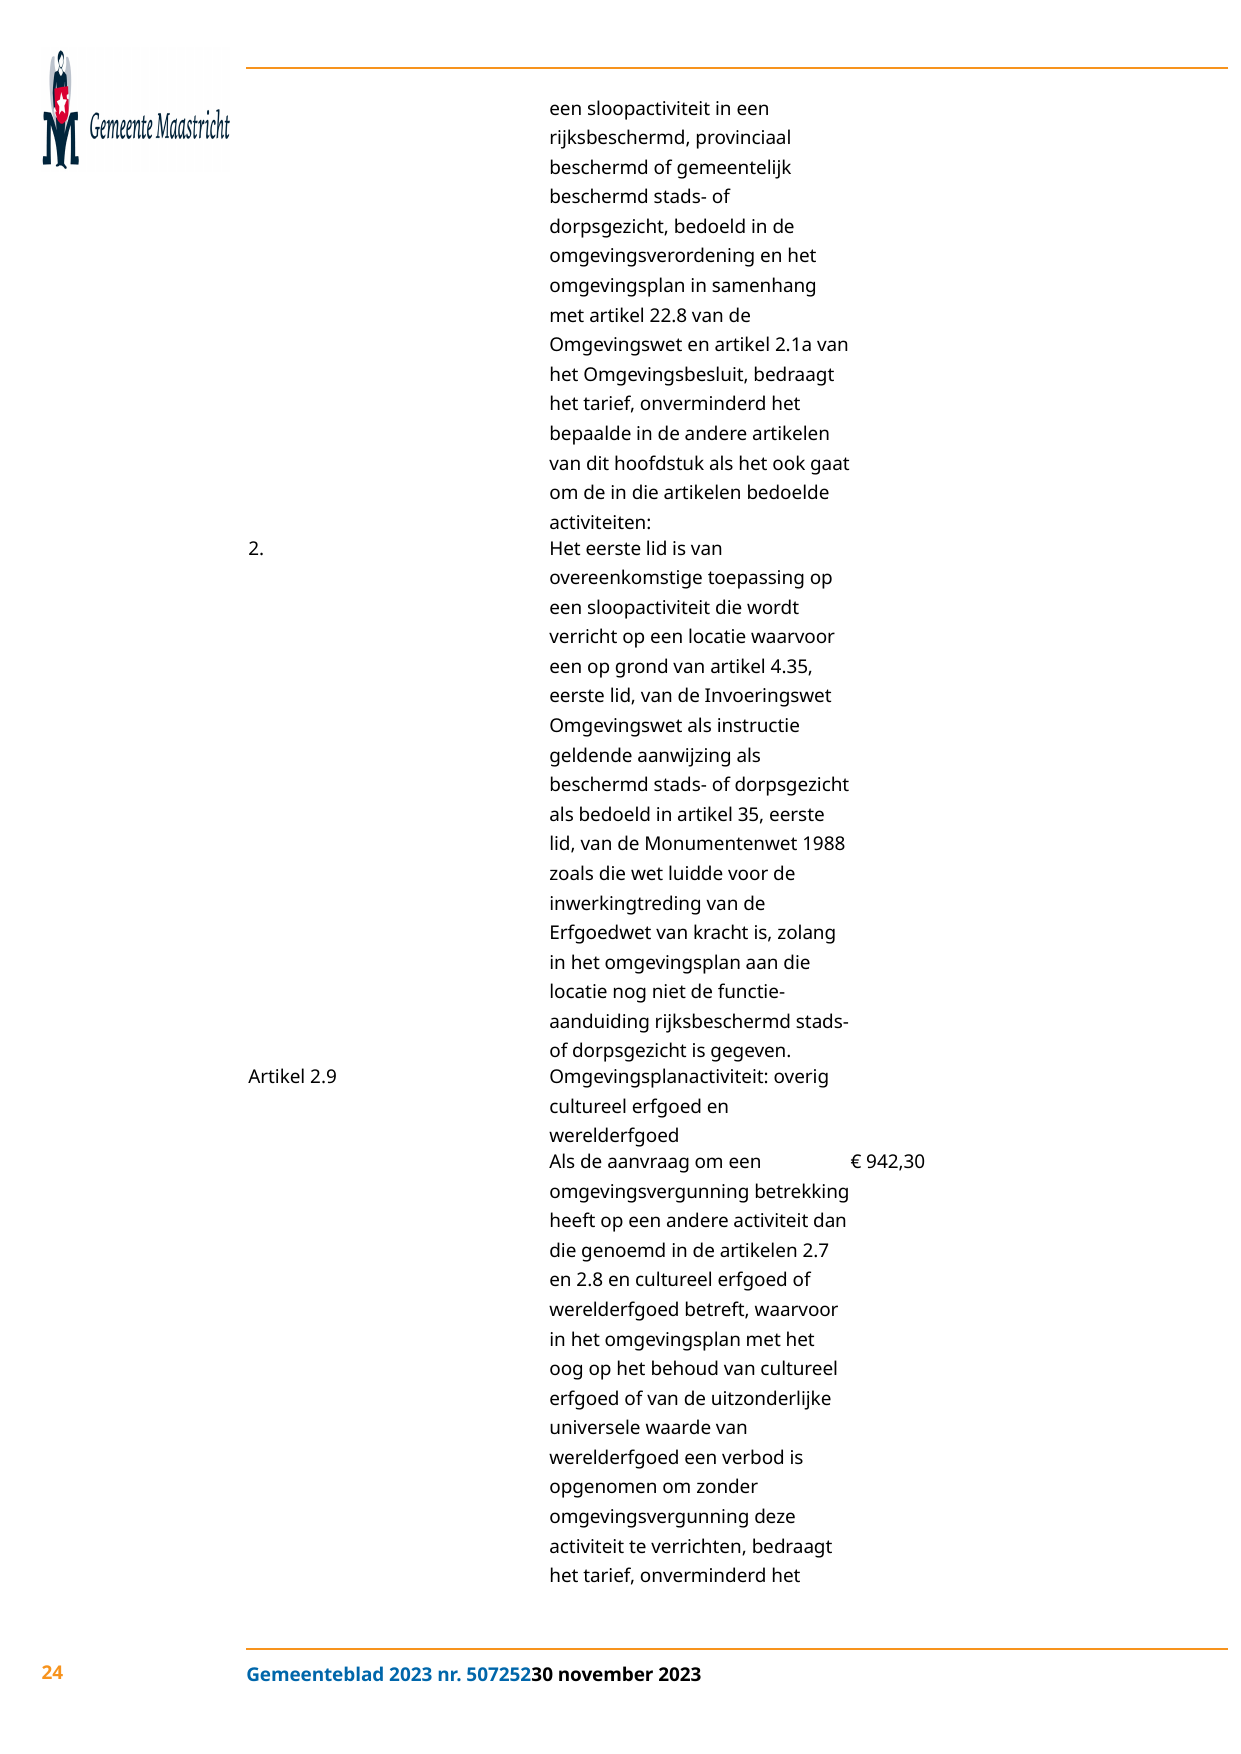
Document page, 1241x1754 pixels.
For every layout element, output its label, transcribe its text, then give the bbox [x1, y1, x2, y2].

table_cell € 942,30 [850, 1148, 1152, 1588]
table_cell Omgevingsplanactiviteit: overig cultureel erfgoed en werelderfgoed [549, 1063, 850, 1148]
table_cell [850, 535, 1152, 1063]
table_cell [248, 1148, 549, 1588]
table_cell Artikel 2.9 [248, 1063, 549, 1148]
table_cell [248, 95, 549, 535]
table_cell Het eerste lid is van overeenkomstige toepassing op een sloopactiviteit die wordt verricht op een locatie waarvoor een op grond van artikel 4.35, eerste lid, van de Invoeringswet Omgevingswet als instructie geldende aanwijzing als beschermd stads- of dorpsgezicht als bedoeld in artikel 35, eerste lid, van de Monumentenwet 1988 zoals die wet luidde voor de inwerkingtreding van de Erfgoedwet van kracht is, zolang in het omgevingsplan aan die locatie nog niet de functie-aanduiding rijksbeschermd stads- of dorpsgezicht is gegeven. [549, 535, 850, 1063]
table_cell een sloopactiviteit in een rijksbeschermd, provinciaal beschermd of gemeentelijk beschermd stads- of dorpsgezicht, bedoeld in de omgevingsverordening en het omgevingsplan in samenhang met artikel 22.8 van de Omgevingswet en artikel 2.1a van het Omgevingsbesluit, bedraagt het tarief, onverminderd het bepaalde in de andere artikelen van dit hoofdstuk als het ook gaat om de in die artikelen bedoelde activiteiten: [549, 95, 850, 535]
table_cell 2. [248, 535, 549, 1063]
table_cell [850, 95, 1152, 535]
table_cell [850, 1063, 1152, 1148]
table_cell Als de aanvraag om een omgevingsvergunning betrekking heeft op een andere activiteit dan die genoemd in de artikelen 2.7 en 2.8 en cultureel erfgoed of werelderfgoed betreft, waarvoor in het omgevingsplan met het oog op het behoud van cultureel erfgoed of van de uitzonderlijke universele waarde van werelderfgoed een verbod is opgenomen om zonder omgevingsvergunning deze activiteit te verrichten, bedraagt het tarief, onverminderd het [549, 1148, 850, 1588]
picture [41, 47, 231, 172]
